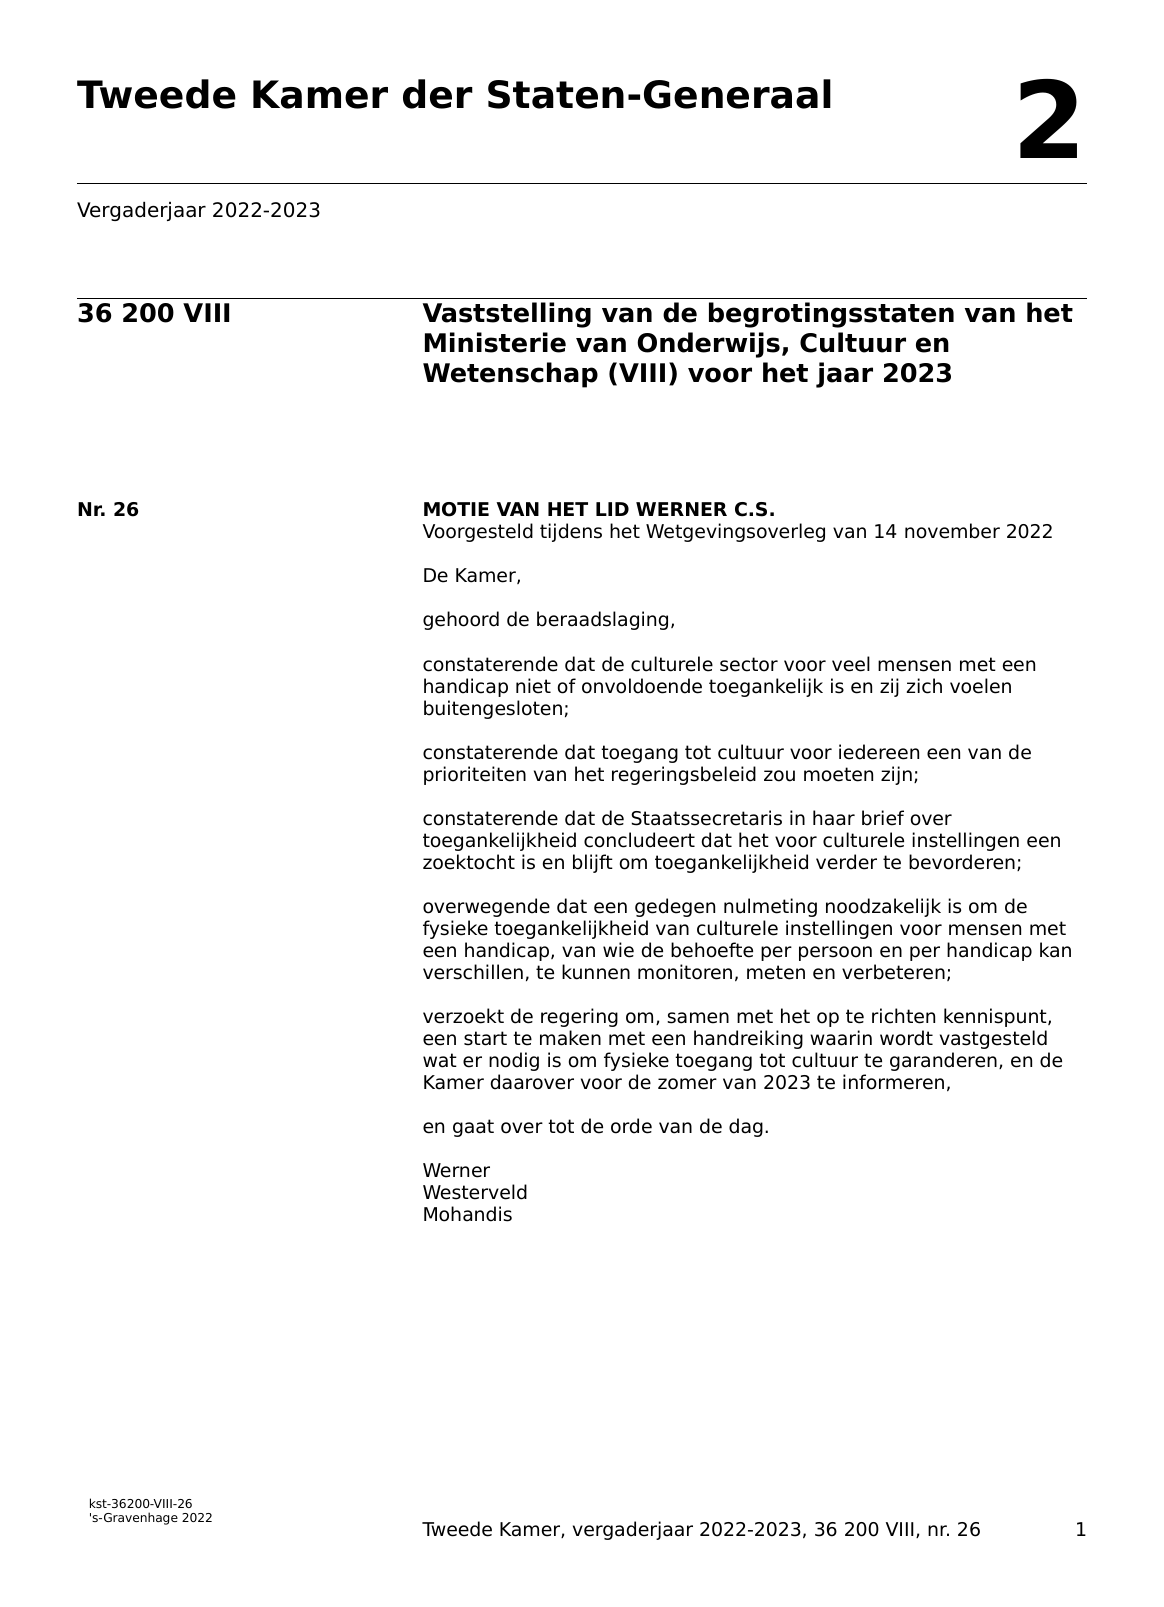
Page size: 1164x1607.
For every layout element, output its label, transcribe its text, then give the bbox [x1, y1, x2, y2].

table_cell Vergaderjaar 2022-2023 [77, 184, 1087, 298]
subtitle 36 200 VIII Vaststelling van de begrotingsstaten van het Ministerie van Onderwijs, Cultuur en Wetenschap (VIII) voor het jaar 2023 [77, 299, 1087, 388]
text Westerveld [422, 1182, 1087, 1204]
text Voorgesteld tijdens het Wetgevingsoverleg van 14 november 2022 [422, 521, 1087, 543]
text Werner [422, 1160, 1087, 1182]
table_header 2 [886, 59, 1087, 183]
text constaterende dat toegang tot cultuur voor iedereen een van de prioriteiten van het regeringsbeleid zou moeten zijn; [422, 742, 1087, 786]
text overwegende dat een gedegen nulmeting noodzakelijk is om de fysieke toegankelijkheid van culturele instellingen voor mensen met een handicap, van wie de behoefte per persoon en per handicap kan verschillen, te kunnen monitoren, meten en verbeteren; [422, 896, 1087, 984]
text constaterende dat de Staatssecretaris in haar brief over toegankelijkheid concludeert dat het voor culturele instellingen een zoektocht is en blijft om toegankelijkheid verder te bevorderen; [422, 808, 1087, 874]
text gehoord de beraadslaging, [422, 609, 1087, 631]
text verzoekt de regering om, samen met het op te richten kennispunt, een start te maken met een handreiking waarin wordt vastgesteld wat er nodig is om fysieke toegang tot cultuur te garanderen, en de Kamer daarover voor de zomer van 2023 te informeren, [422, 1006, 1087, 1094]
subtitle Nr. 26 MOTIE VAN HET LID WERNER C.S. [77, 499, 1087, 521]
text en gaat over tot de orde van de dag. [422, 1116, 1087, 1138]
text kst-36200-VIII-26 [88, 1497, 323, 1511]
text Mohandis [422, 1204, 1087, 1226]
text 's-Gravenhage 2022 [88, 1511, 323, 1525]
text De Kamer, [422, 565, 1087, 587]
table_header Tweede Kamer der Staten-Generaal [77, 59, 886, 183]
text constaterende dat de culturele sector voor veel mensen met een handicap niet of onvoldoende toegankelijk is en zij zich voelen buitengesloten; [422, 653, 1087, 719]
